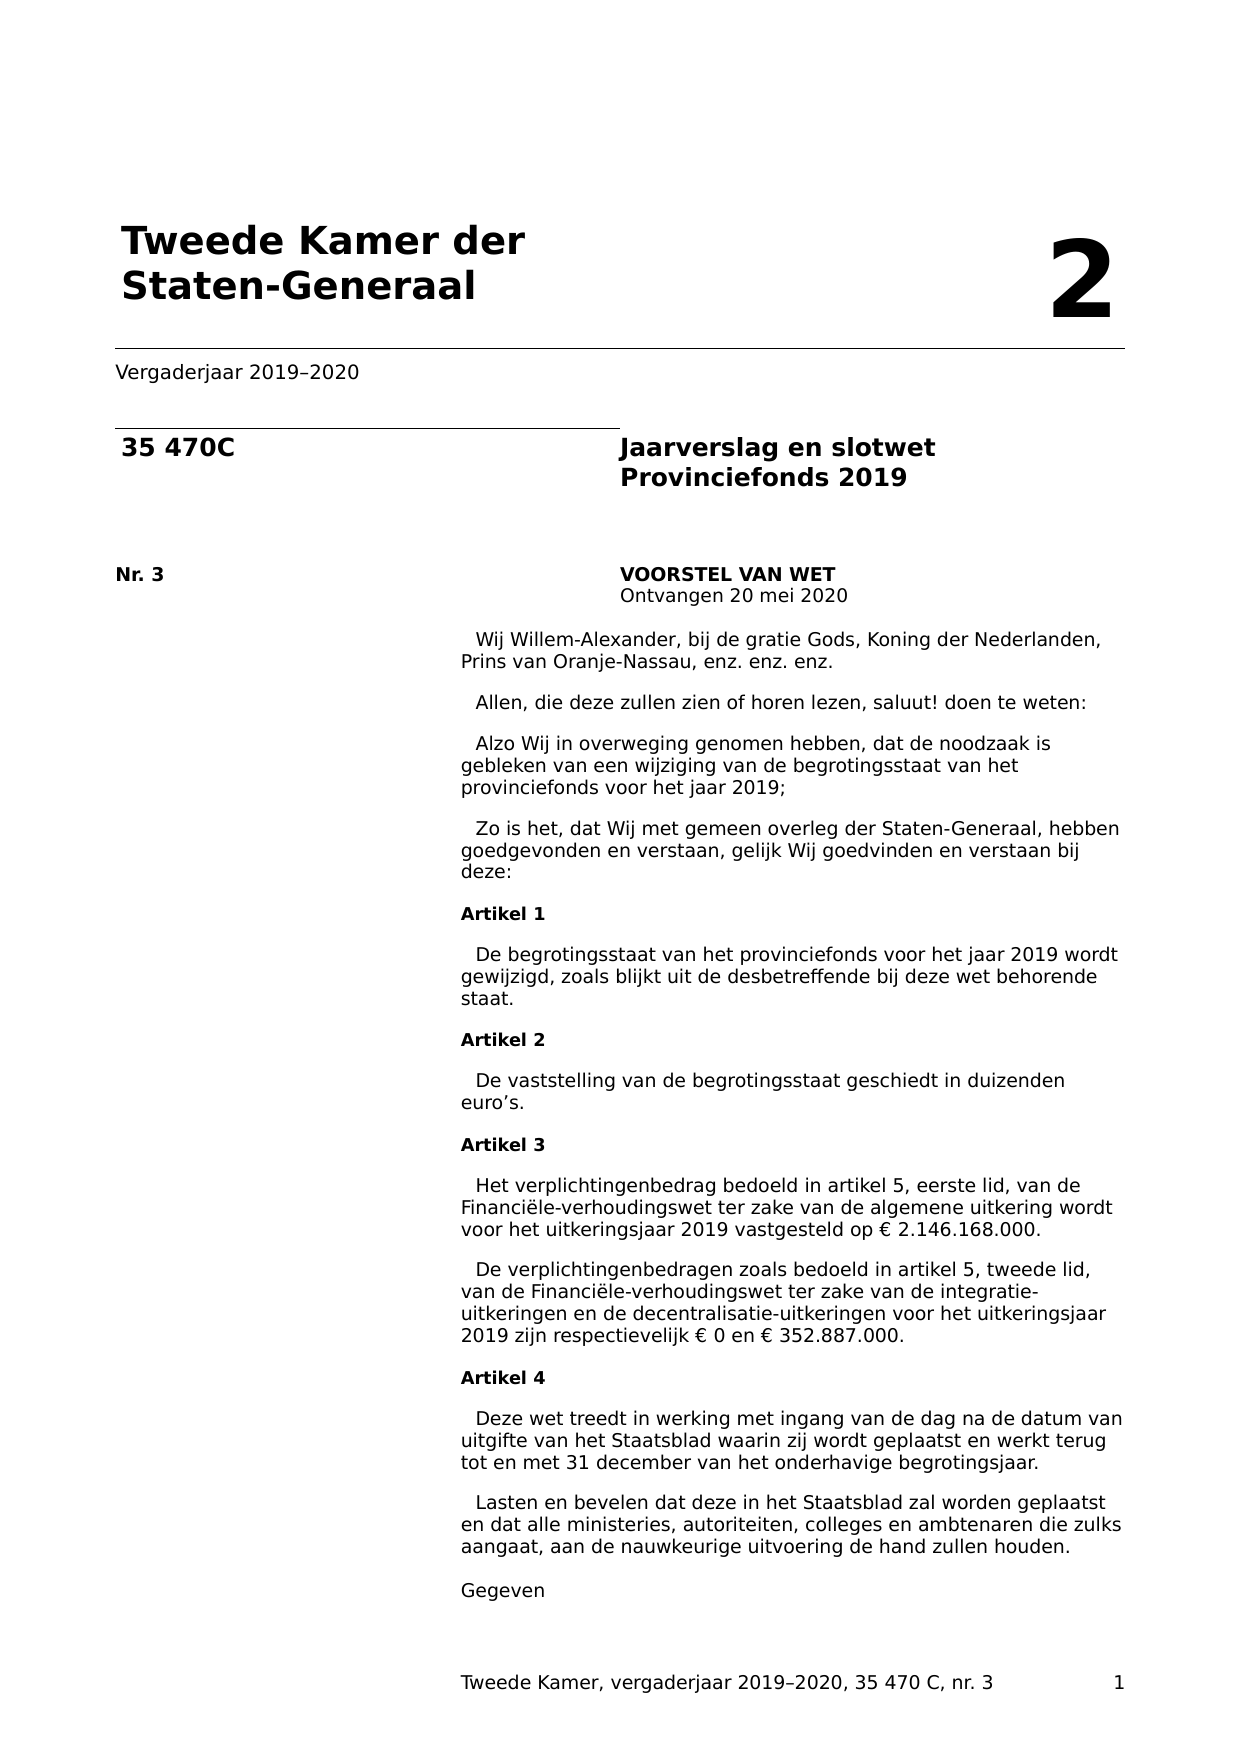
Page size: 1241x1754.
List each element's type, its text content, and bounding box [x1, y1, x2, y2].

text Lasten en bevelen dat deze in het Staatsblad zal worden geplaatst en dat alle ministeries, autoriteiten, colleges en ambtenaren die zulks aangaat, aan de nauwkeurige uitvoering de hand zullen houden. [461, 1492, 1125, 1558]
title Artikel 2 [461, 1028, 1125, 1051]
title Artikel 1 [461, 902, 1125, 925]
table_header 2 [620, 213, 1125, 348]
text De begrotingsstaat van het provinciefonds voor het jaar 2019 wordt gewijzigd, zoals blijkt uit de desbetreffende bij deze wet behorende staat. [461, 944, 1125, 1010]
title Artikel 4 [461, 1366, 1125, 1389]
table_header Jaarverslag en slotwet Provinciefonds 2019 [620, 428, 1125, 498]
text De verplichtingenbedragen zoals bedoeld in artikel 5, tweede lid, van de Financiële-verhoudingswet ter zake van de integratie-uitkeringen en de decentralisatie-uitkeringen voor het uitkeringsjaar 2019 zijn respectievelijk € 0 en € 352.887.000. [461, 1259, 1125, 1347]
text Alzo Wij in overweging genomen hebben, dat de noodzaak is gebleken van een wijziging van de begrotingsstaat van het provinciefonds voor het jaar 2019; [461, 733, 1125, 799]
text De vaststelling van de begrotingsstaat geschiedt in duizenden euro’s. [461, 1070, 1125, 1114]
table_header Nr. 3 [115, 564, 620, 629]
text Zo is het, dat Wij met gemeen overleg der Staten-Generaal, hebben goedgevonden en verstaan, gelijk Wij goedvinden en verstaan bij deze: [461, 817, 1125, 883]
table_header Voorstel van wet Ontvangen 20 mei 2020 [620, 564, 1125, 629]
table_header Tweede Kamer der Staten-Generaal [115, 213, 620, 348]
text Gegeven [461, 1580, 1125, 1602]
table_header 35 470C [115, 429, 620, 498]
text Allen, die deze zullen zien of horen lezen, saluut! doen te weten: [461, 692, 1125, 714]
text Wij Willem-Alexander, bij de gratie Gods, Koning der Nederlanden, Prins van Oranje-Nassau, enz. enz. enz. [461, 629, 1125, 673]
text Het verplichtingenbedrag bedoeld in artikel 5, eerste lid, van de Financiële-verhoudingswet ter zake van de algemene uitkering wordt voor het uitkeringsjaar 2019 vastgesteld op € 2.146.168.000. [461, 1174, 1125, 1241]
table_cell Vergaderjaar 2019–2020 [115, 349, 1125, 384]
title Artikel 3 [461, 1133, 1125, 1156]
text Deze wet treedt in werking met ingang van de dag na de datum van uitgifte van het Staatsblad waarin zij wordt geplaatst en werkt terug tot en met 31 december van het onderhavige begrotingsjaar. [461, 1408, 1125, 1473]
